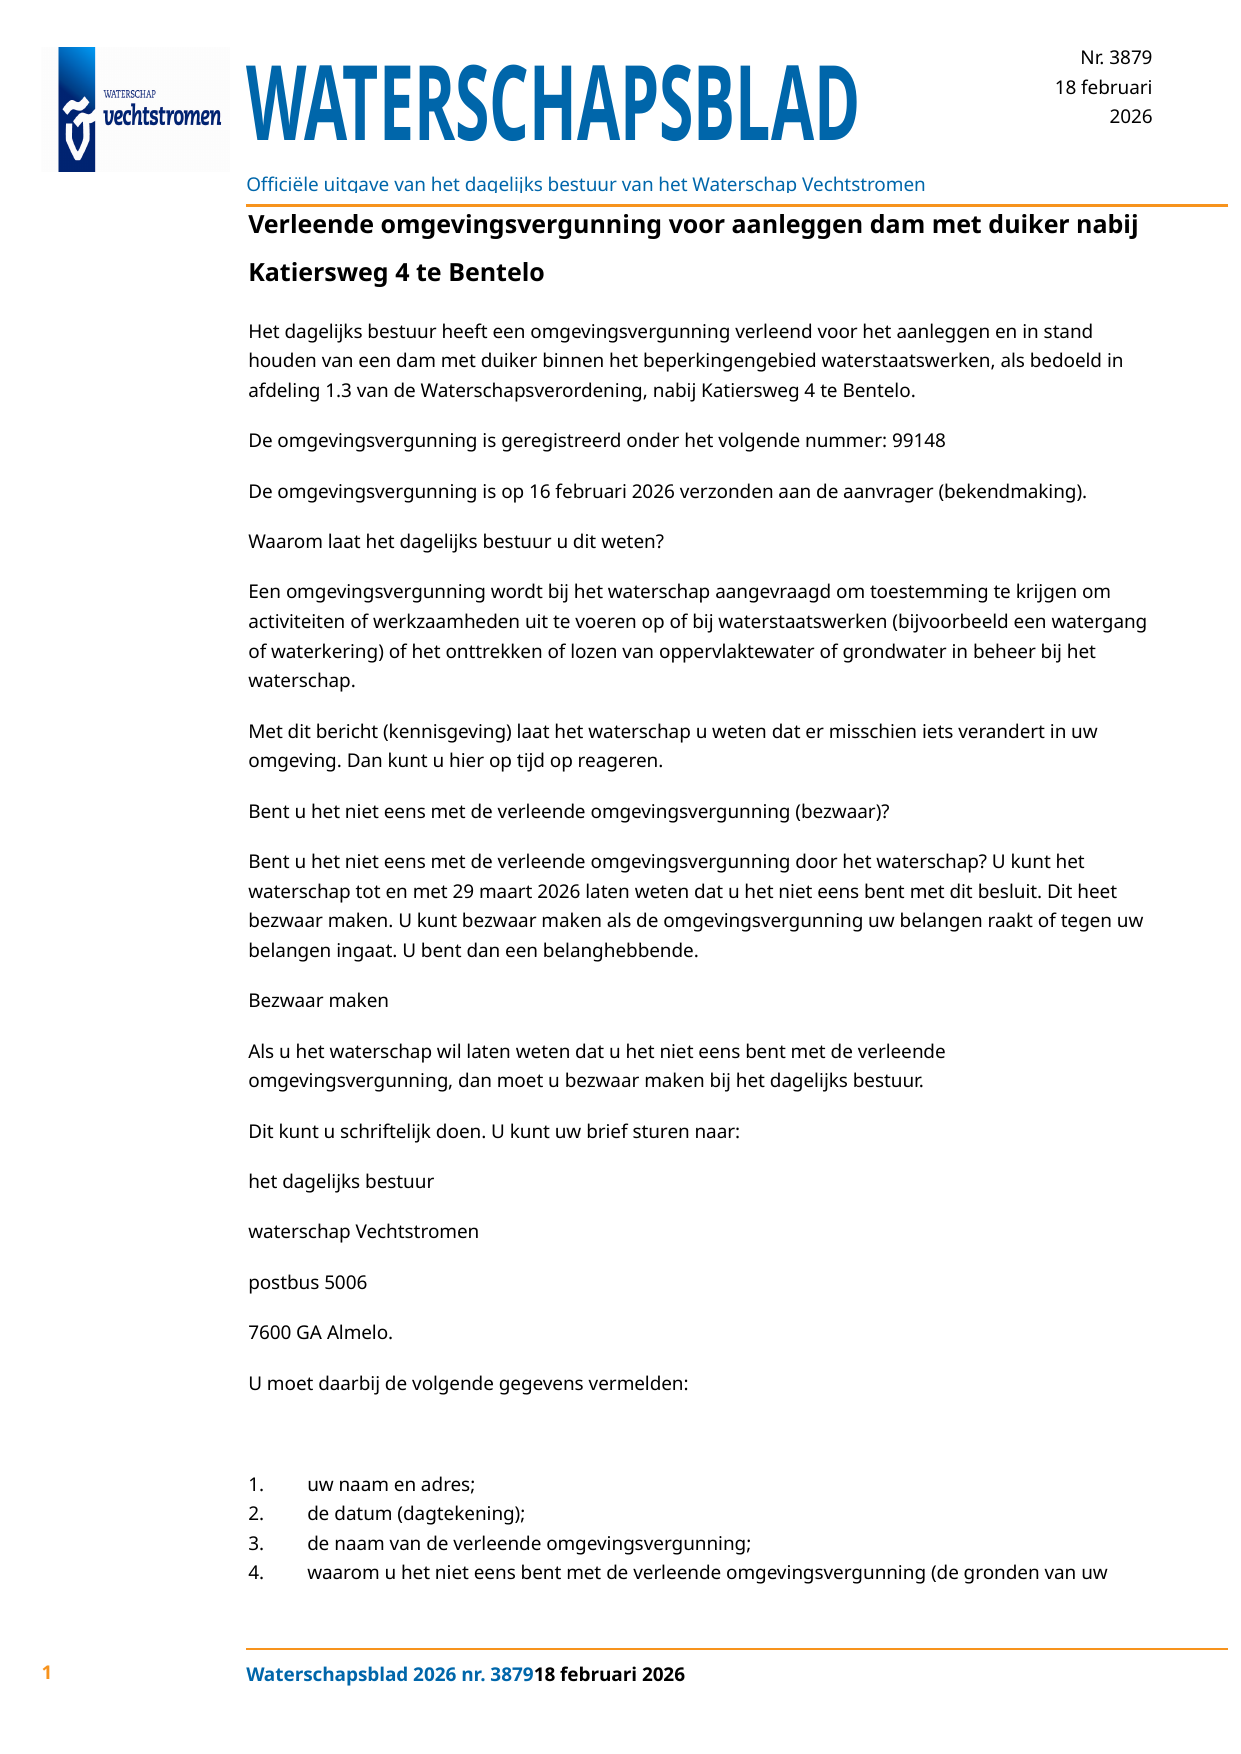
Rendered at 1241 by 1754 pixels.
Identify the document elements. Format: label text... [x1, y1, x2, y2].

text het dagelijks bestuur [248, 1168, 1152, 1194]
text Bezwaar maken [248, 987, 1152, 1013]
text 7600 GA Almelo. [248, 1319, 1152, 1345]
list de naam van de verleende omgevingsvergunning; [248, 1530, 1152, 1556]
text De omgevingsvergunning is op 16 februari 2026 verzonden aan de aanvrager (bekendmaking). [248, 478, 1152, 504]
text Waarom laat het dagelijks bestuur u dit weten? [248, 528, 1152, 554]
text waterschap Vechtstromen [248, 1219, 1152, 1244]
text Een omgevingsvergunning wordt bij het waterschap aangevraagd om toestemming te krijgen om activiteiten of werkzaamheden uit te voeren op of bij waterstaatswerken (bijvoorbeeld een watergang of waterkering) of het onttrekken of lozen van oppervlaktewater of grondwater in beheer bij het waterschap. [248, 579, 1152, 693]
text Als u het waterschap wil laten weten dat u het niet eens bent met de verleende omgevingsvergunning, dan moet u bezwaar maken bij het dagelijks bestuur. [248, 1038, 1152, 1093]
text Bent u het niet eens met de verleende omgevingsvergunning (bezwaar)? [248, 798, 1152, 824]
text De omgevingsvergunning is geregistreerd onder het volgende nummer: 99148 [248, 427, 1152, 453]
text Het dagelijks bestuur heeft een omgevingsvergunning verleend voor het aanleggen en in stand houden van een dam met duiker binnen het beperkingengebied waterstaatswerken, als bedoeld in afdeling 1.3 van de Waterschapsverordening, nabij Katiersweg 4 te Bentelo. [248, 318, 1152, 403]
text Dit kunt u schriftelijk doen. U kunt uw brief sturen naar: [248, 1118, 1152, 1144]
text postbus 5006 [248, 1269, 1152, 1295]
list uw naam en adres; [248, 1471, 1152, 1497]
list de datum (dagtekening); [248, 1500, 1152, 1526]
text Bent u het niet eens met de verleende omgevingsvergunning door het waterschap? U kunt het waterschap tot en met 29 maart 2026 laten weten dat u het niet eens bent met dit besluit. Dit heet bezwaar maken. U kunt bezwaar maken als de omgevingsvergunning uw belangen raakt of tegen uw belangen ingaat. U bent dan een belanghebbende. [248, 848, 1152, 963]
picture [41, 47, 231, 172]
text U moet daarbij de volgende gegevens vermelden: [248, 1370, 1152, 1396]
list waarom u het niet eens bent met de verleende omgevingsvergunning (de gronden van uw [248, 1559, 1152, 1585]
text Met dit bericht (kennisgeving) laat het waterschap u weten dat er misschien iets verandert in uw omgeving. Dan kunt u hier op tijd op reageren. [248, 718, 1152, 773]
text Verleende omgevingsvergunning voor aanleggen dam met duiker nabij Katiersweg 4 te Bentelo [248, 207, 1152, 288]
